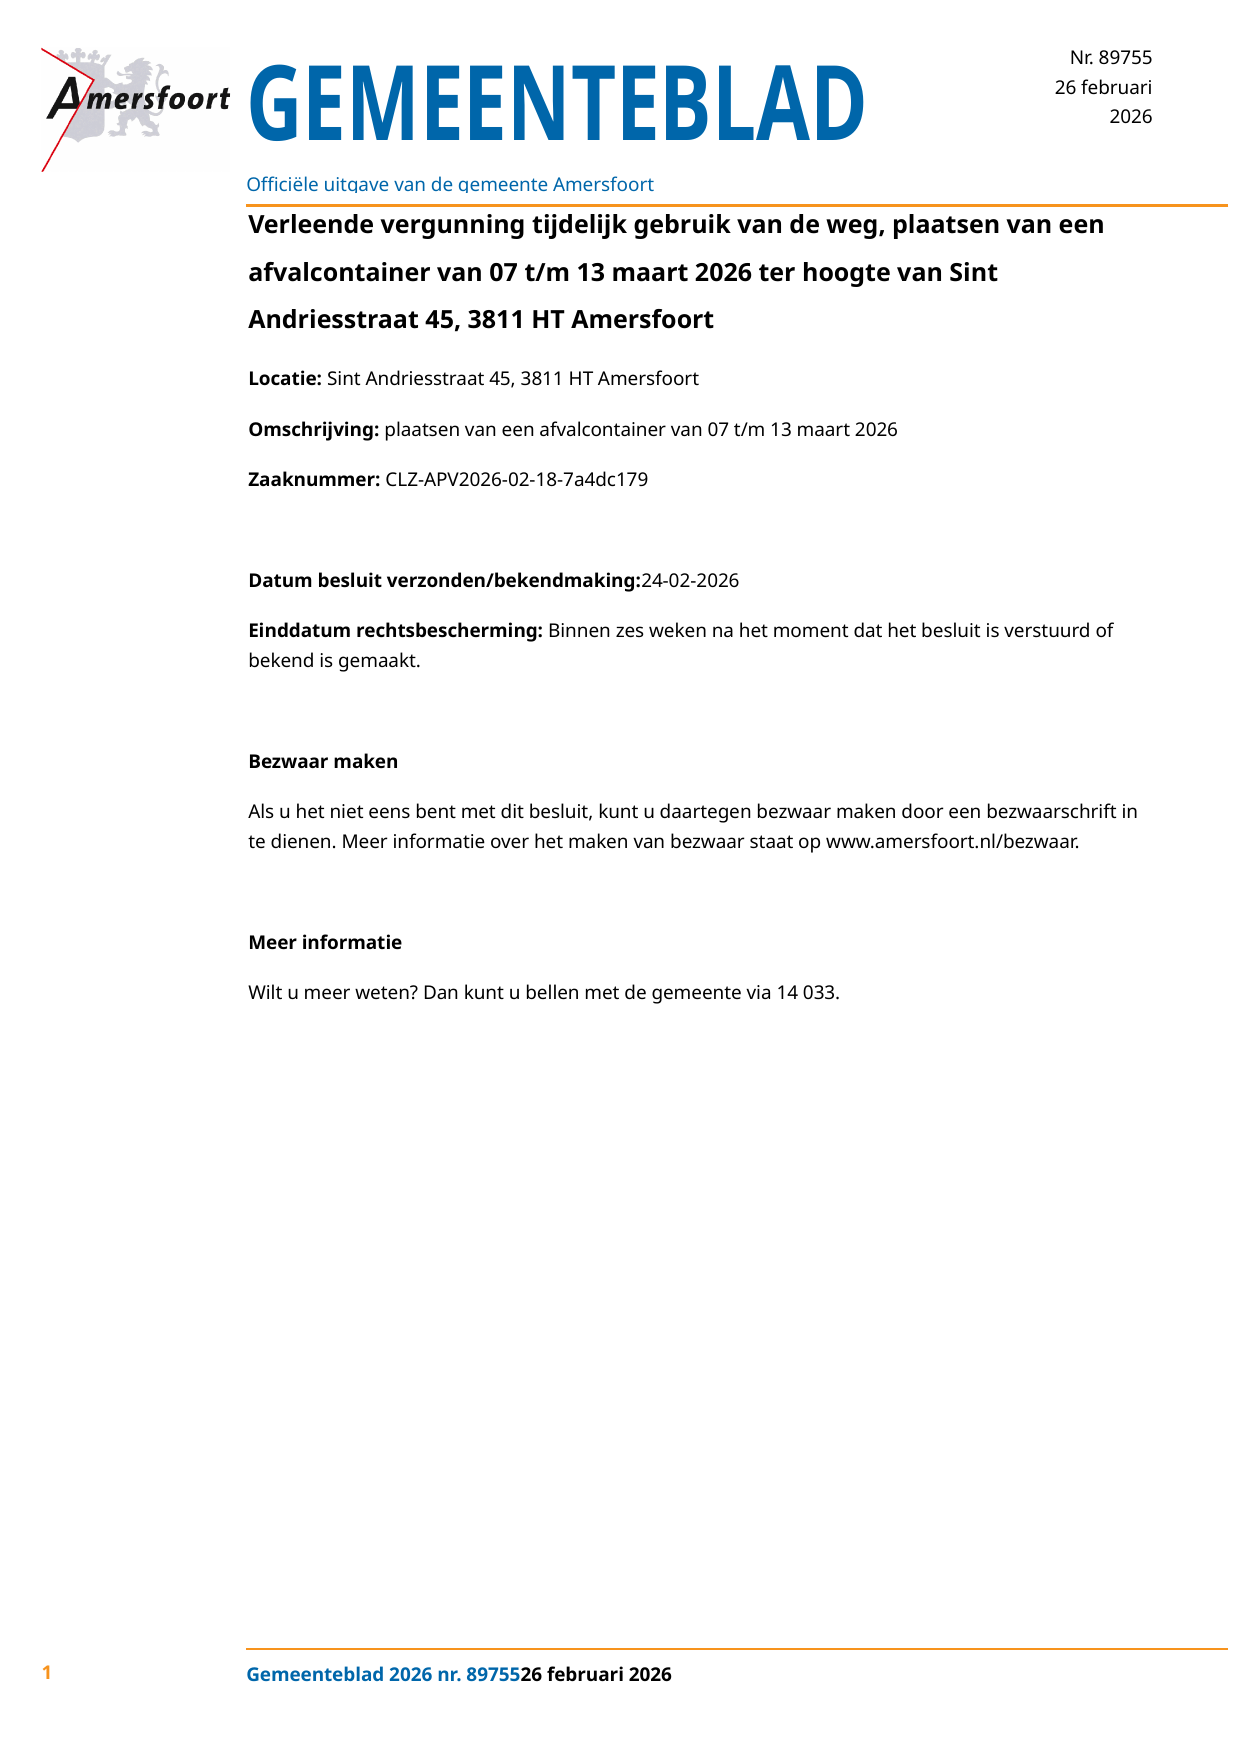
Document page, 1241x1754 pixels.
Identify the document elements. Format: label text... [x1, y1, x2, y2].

text Einddatum rechtsbescherming: Binnen zes weken na het moment dat het besluit is verstuurd of bekend is gemaakt. [248, 618, 1152, 673]
text Bezwaar maken [248, 748, 1152, 774]
text Omschrijving: plaatsen van een afvalcontainer van 07 t/m 13 maart 2026 [248, 416, 1152, 442]
text Datum besluit verzonden/bekendmaking:24-02-2026 [248, 567, 1152, 593]
text Wilt u meer weten? Dan kunt u bellen met de gemeente via 14 033. [248, 979, 1152, 1005]
text Zaaknummer: CLZ-APV2026-02-18-7a4dc179 [248, 466, 1152, 492]
text Meer informatie [248, 929, 1152, 954]
text Als u het niet eens bent met dit besluit, kunt u daartegen bezwaar maken door een bezwaarschrift in te dienen. Meer informatie over het maken van bezwaar staat op www.amersfoort.nl/bezwaar. [248, 798, 1152, 854]
picture [41, 47, 231, 172]
text Verleende vergunning tijdelijk gebruik van de weg, plaatsen van een afvalcontainer van 07 t/m 13 maart 2026 ter hoogte van Sint Andriesstraat 45, 3811 HT Amersfoort [248, 207, 1152, 336]
text Locatie: Sint Andriesstraat 45, 3811 HT Amersfoort [248, 366, 1152, 391]
